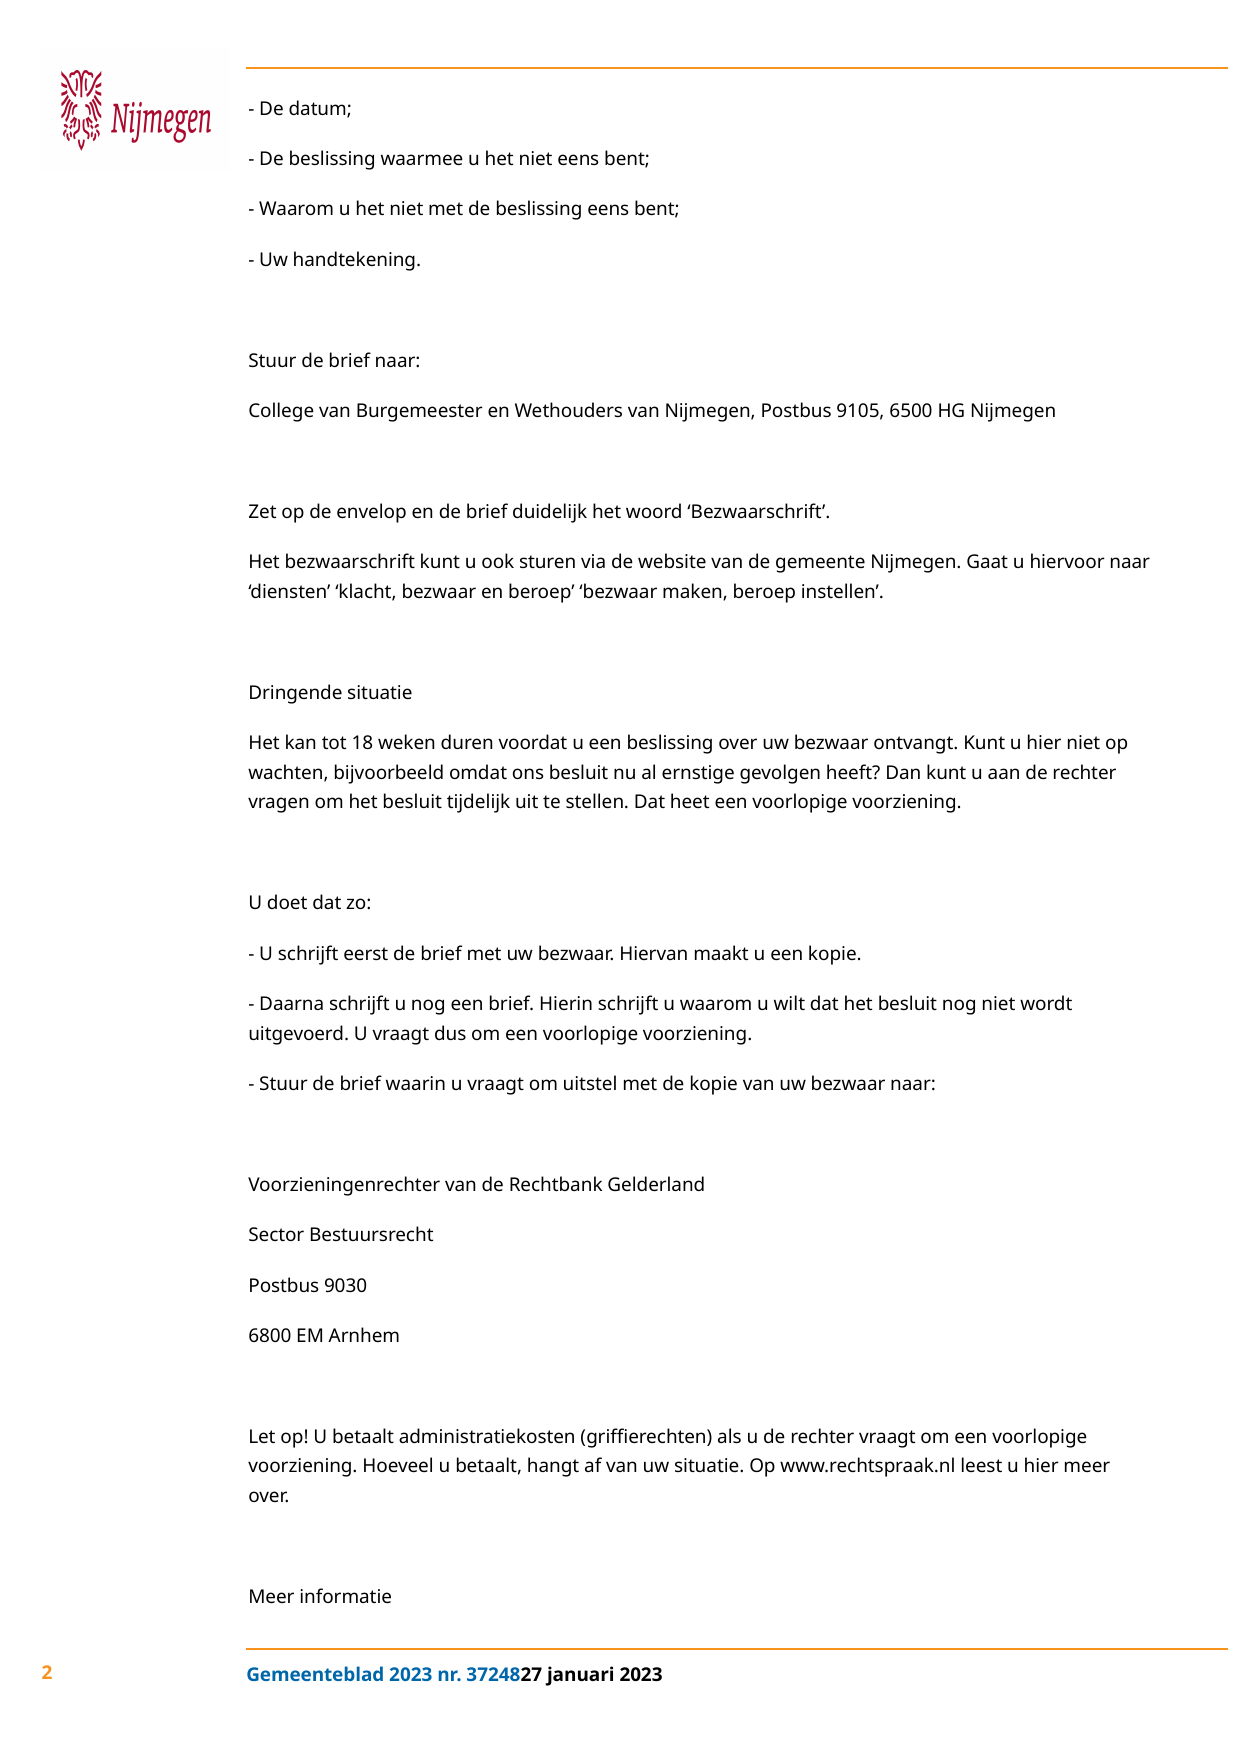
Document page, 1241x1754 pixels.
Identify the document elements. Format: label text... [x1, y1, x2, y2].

text Voorzieningenrechter van de Rechtbank Gelderland [248, 1171, 1152, 1197]
text - Uw handtekening. [248, 246, 1152, 272]
text - Waarom u het niet met de beslissing eens bent; [248, 196, 1152, 221]
text U doet dat zo: [248, 889, 1152, 915]
text - U schrijft eerst de brief met uw bezwaar. Hiervan maakt u een kopie. [248, 940, 1152, 966]
text Let op! U betaalt administratiekosten (griffierechten) als u de rechter vraagt om een voorlopige voorziening. Hoeveel u betaalt, hangt af van uw situatie. Op www.rechtspraak.nl leest u hier meer over. [248, 1423, 1152, 1508]
text - De beslissing waarmee u het niet eens bent; [248, 145, 1152, 171]
text Stuur de brief naar: [248, 347, 1152, 373]
text Meer informatie [248, 1583, 1152, 1609]
text - Daarna schrijft u nog een brief. Hierin schrijft u waarom u wilt dat het besluit nog niet wordt uitgevoerd. U vraagt dus om een voorlopige voorziening. [248, 990, 1152, 1046]
text Zet op de envelop en de brief duidelijk het woord ‘Bezwaarschrift’. [248, 498, 1152, 524]
text Sector Bestuursrecht [248, 1221, 1152, 1247]
text Het bezwaarschrift kunt u ook sturen via de website van de gemeente Nijmegen. Gaat u hiervoor naar ‘diensten’ ‘klacht, bezwaar en beroep’ ‘bezwaar maken, beroep instellen’. [248, 548, 1152, 604]
text Dringende situatie [248, 679, 1152, 705]
picture [41, 47, 231, 172]
text College van Burgemeester en Wethouders van Nijmegen, Postbus 9105, 6500 HG Nijmegen [248, 397, 1152, 423]
text Postbus 9030 [248, 1272, 1152, 1298]
text Het kan tot 18 weken duren voordat u een beslissing over uw bezwaar ontvangt. Kunt u hier niet op wachten, bijvoorbeeld omdat ons besluit nu al ernstige gevolgen heeft? Dan kunt u aan de rechter vragen om het besluit tijdelijk uit te stellen. Dat heet een voorlopige voorziening. [248, 729, 1152, 814]
text 6800 EM Arnhem [248, 1322, 1152, 1348]
text - De datum; [248, 95, 1152, 121]
text - Stuur de brief waarin u vraagt om uitstel met de kopie van uw bezwaar naar: [248, 1070, 1152, 1096]
